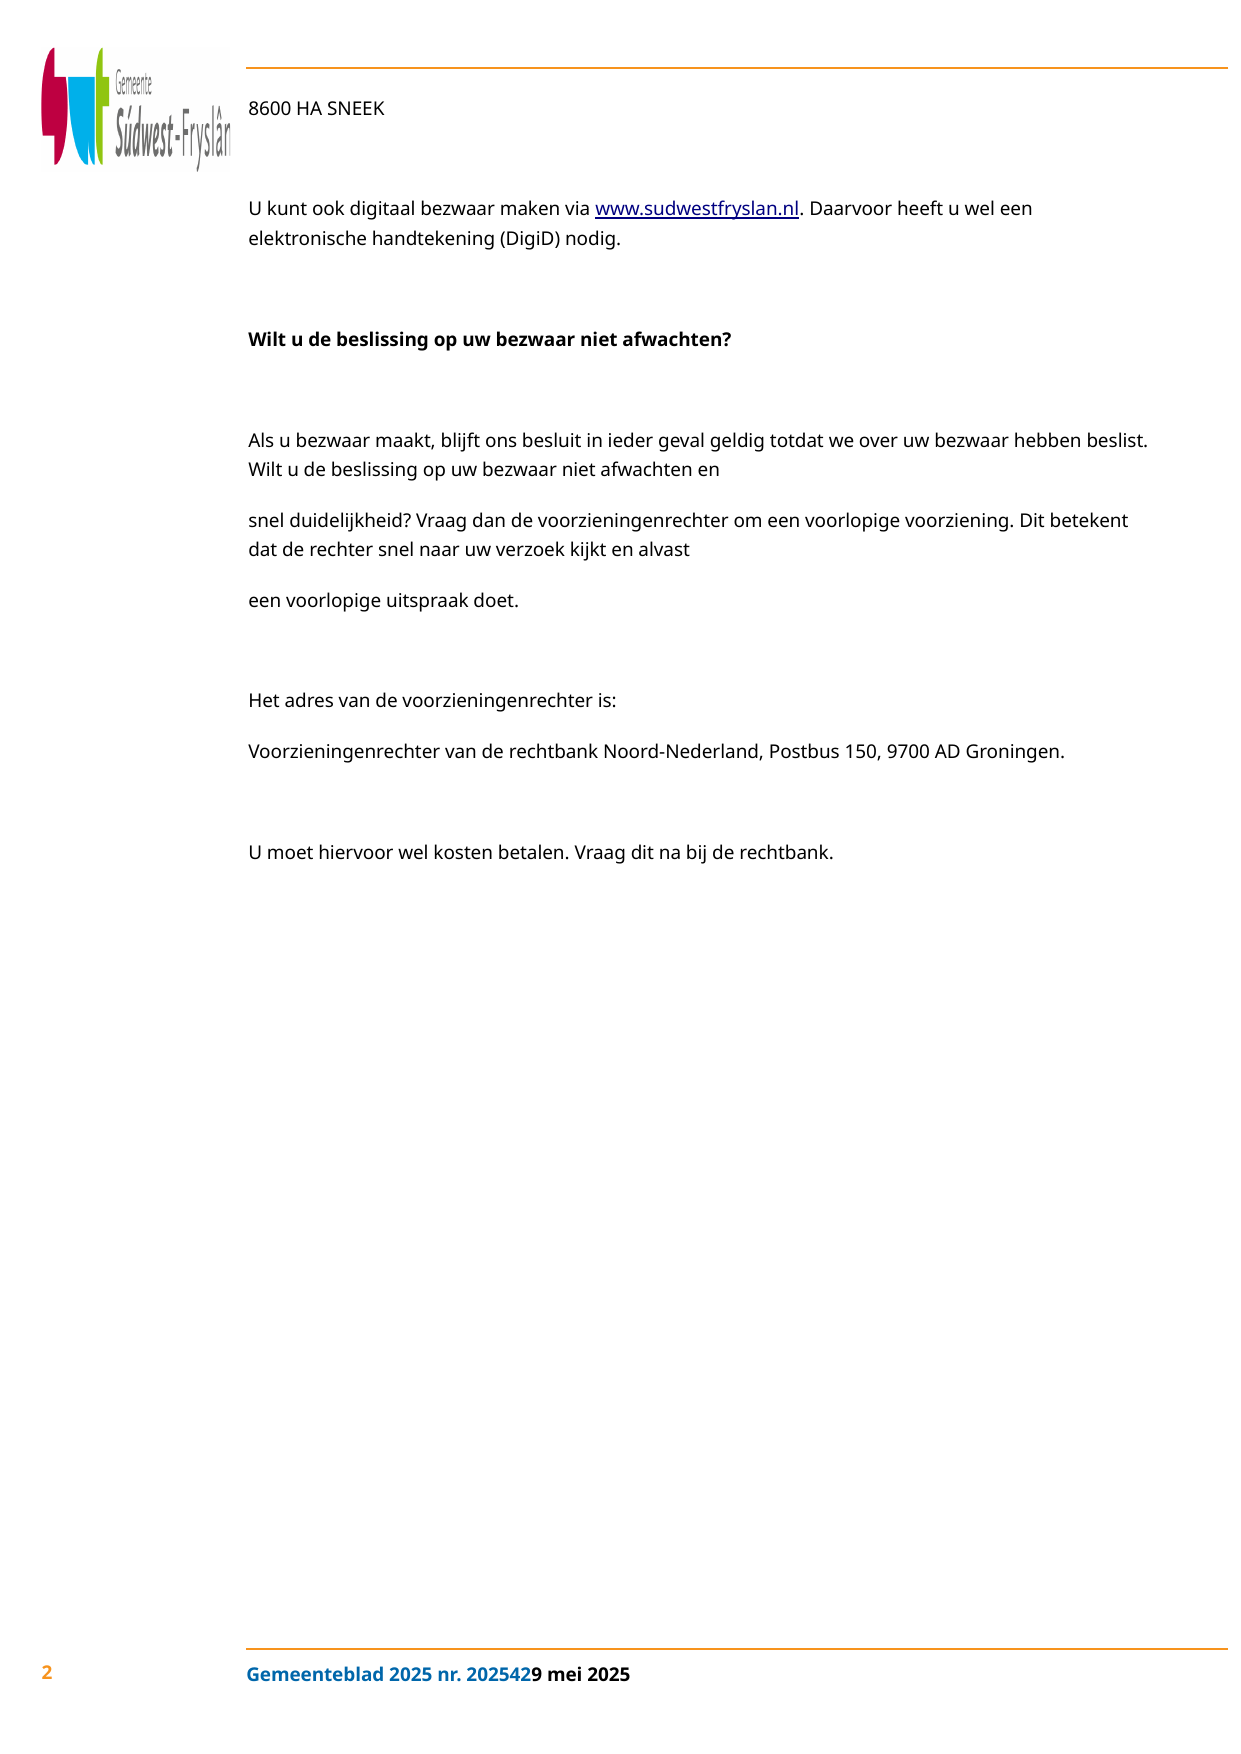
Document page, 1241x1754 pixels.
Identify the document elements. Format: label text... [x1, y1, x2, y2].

picture [41, 47, 231, 172]
text Het adres van de voorzieningenrechter is: [248, 688, 1152, 713]
text 8600 HA SNEEK [248, 95, 1152, 121]
text U kunt ook digitaal bezwaar maken via www.sudwestfryslan.nl. Daarvoor heeft u wel een elektronische handtekening (DigiD) nodig. [248, 196, 1152, 251]
text Wilt u de beslissing op uw bezwaar niet afwachten? [248, 326, 1152, 352]
text U moet hiervoor wel kosten betalen. Vraag dit na bij de rechtbank. [248, 839, 1152, 865]
text een voorlopige uitspraak doet. [248, 587, 1152, 613]
text snel duidelijkheid? Vraag dan de voorzieningenrechter om een voorlopige voorziening. Dit betekent dat de rechter snel naar uw verzoek kijkt en alvast [248, 507, 1152, 562]
text Voorzieningenrechter van de rechtbank Noord-Nederland, Postbus 150, 9700 AD Groningen. [248, 738, 1152, 764]
text Als u bezwaar maakt, blijft ons besluit in ieder geval geldig totdat we over uw bezwaar hebben beslist. Wilt u de beslissing op uw bezwaar niet afwachten en [248, 427, 1152, 482]
